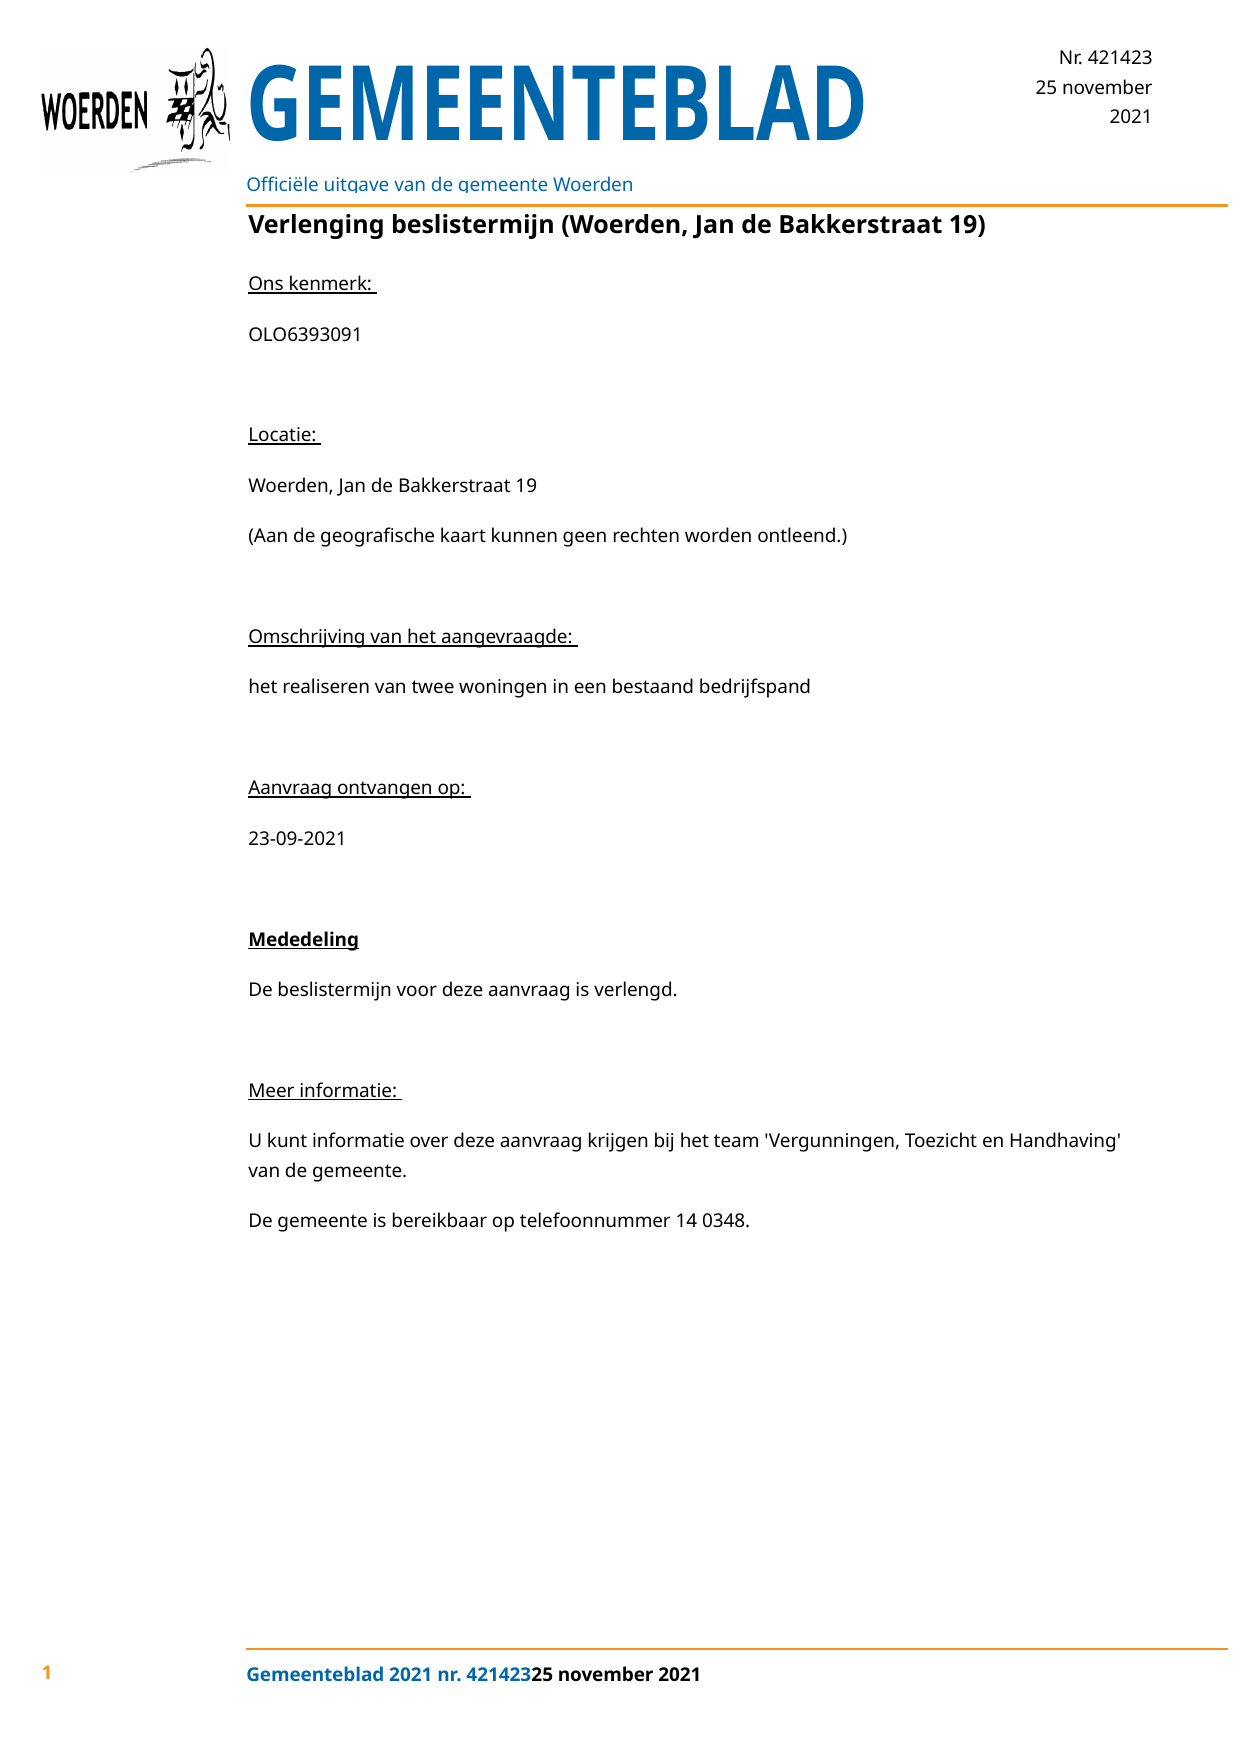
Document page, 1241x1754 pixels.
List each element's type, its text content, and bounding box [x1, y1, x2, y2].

text Aanvraag ontvangen op: [248, 774, 1152, 800]
text U kunt informatie over deze aanvraag krijgen bij het team 'Vergunningen, Toezicht en Handhaving' van de gemeente. [248, 1127, 1152, 1183]
text 23-09-2021 [248, 825, 1152, 851]
text het realiseren van twee woningen in een bestaand bedrijfspand [248, 674, 1152, 699]
picture [41, 47, 231, 172]
text Verlenging beslistermijn (Woerden, Jan de Bakkerstraat 19) [248, 207, 1152, 241]
text De beslistermijn voor deze aanvraag is verlengd. [248, 976, 1152, 1002]
text Ons kenmerk: [248, 270, 1152, 296]
text Meer informatie: [248, 1077, 1152, 1103]
text Woerden, Jan de Bakkerstraat 19 [248, 472, 1152, 498]
text Locatie: [248, 422, 1152, 447]
text Mededeling [248, 926, 1152, 951]
text OLO6393091 [248, 321, 1152, 346]
text (Aan de geografische kaart kunnen geen rechten worden ontleend.) [248, 522, 1152, 548]
text Omschrijving van het aangevraagde: [248, 623, 1152, 649]
text De gemeente is bereikbaar op telefoonnummer 14 0348. [248, 1207, 1152, 1233]
